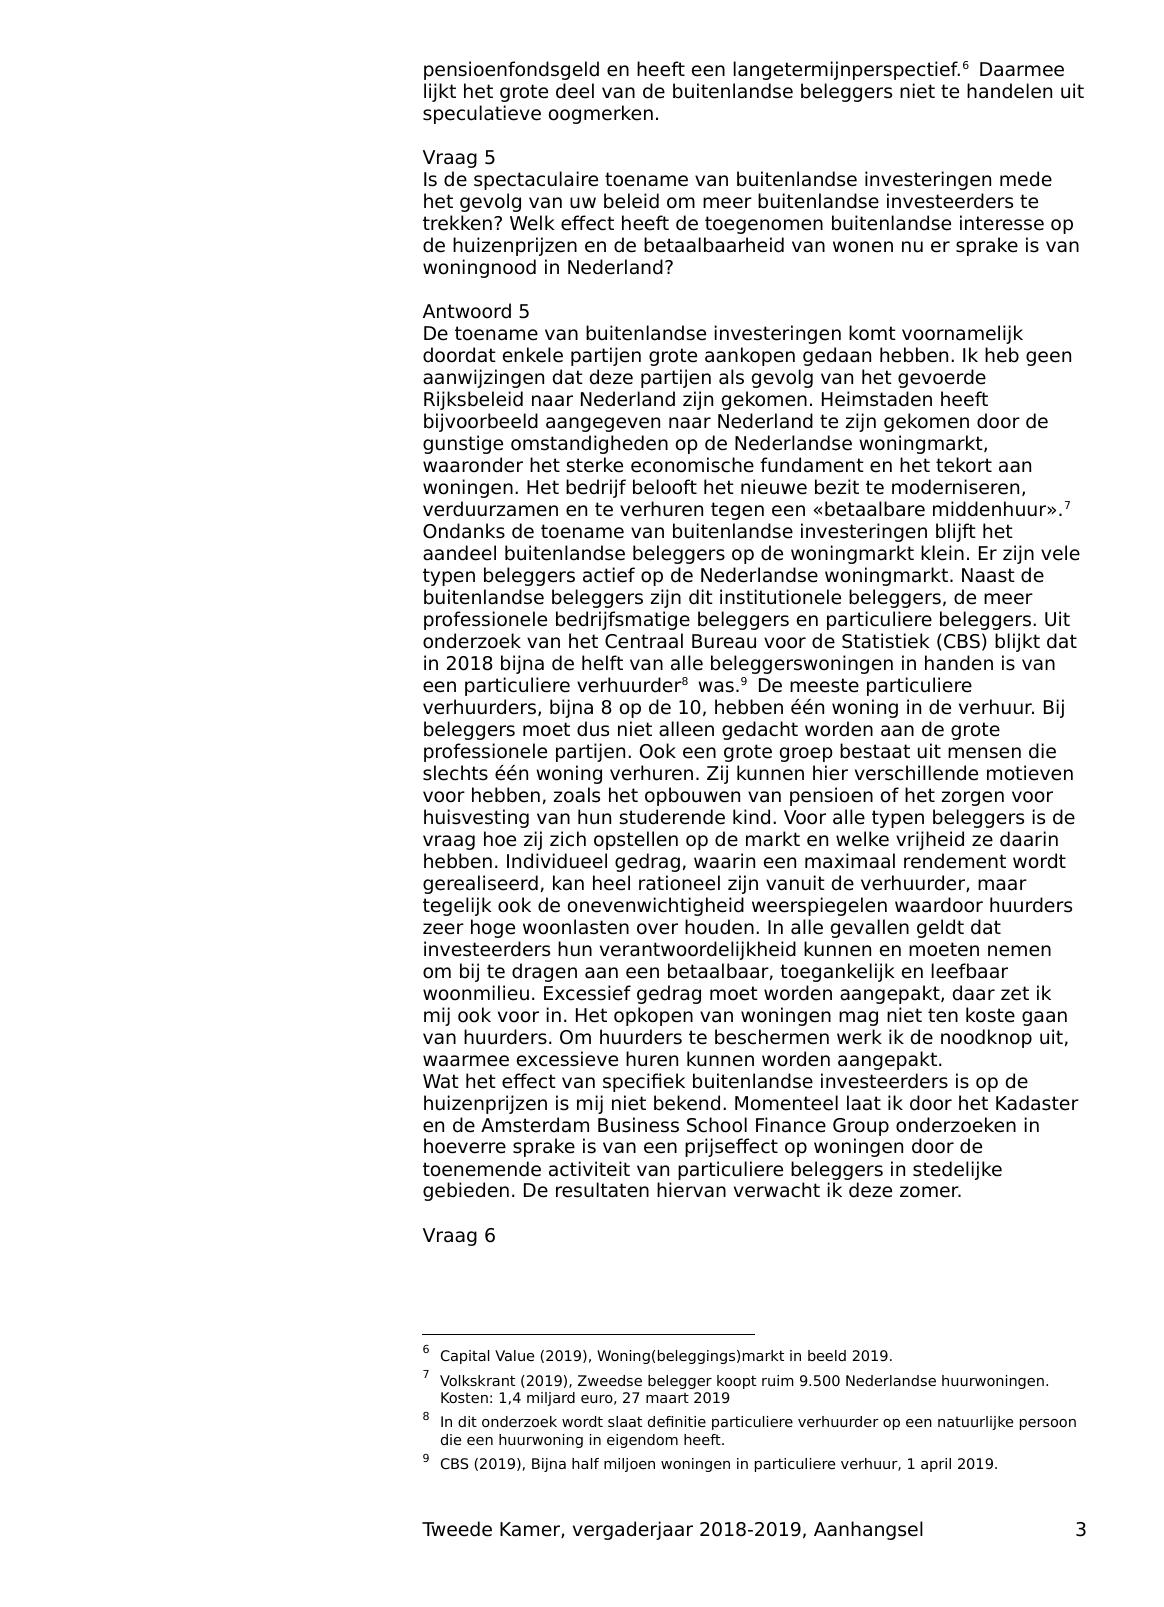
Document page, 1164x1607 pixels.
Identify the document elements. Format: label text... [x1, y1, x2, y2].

text CBS (2019), Bijna half miljoen woningen in particuliere verhuur, 1 april 2019. [422, 1452, 1087, 1474]
text Is de spectaculaire toename van buitenlandse investeringen mede het gevolg van uw beleid om meer buitenlandse investeerders te trekken? Welk effect heeft de toegenomen buitenlandse interesse op de huizenprijzen en de betaalbaarheid van wonen nu er sprake is van woningnood in Nederland? [422, 169, 1087, 279]
text Vraag 6 [422, 1224, 1087, 1247]
text Antwoord 5 [422, 301, 1087, 323]
text pensioenfondsgeld en heeft een langetermijnperspectief. Daarmee lijkt het grote deel van de buitenlandse beleggers niet te handelen uit speculatieve oogmerken. [422, 59, 1087, 125]
text Vraag 5 [422, 147, 1087, 169]
text De toename van buitenlandse investeringen komt voornamelijk doordat enkele partijen grote aankopen gedaan hebben. Ik heb geen aanwijzingen dat deze partijen als gevolg van het gevoerde Rijksbeleid naar Nederland zijn gekomen. Heimstaden heeft bijvoorbeeld aangegeven naar Nederland te zijn gekomen door de gunstige omstandigheden op de Nederlandse woningmarkt, waaronder het sterke economische fundament en het tekort aan woningen. Het bedrijf belooft het nieuwe bezit te moderniseren, verduurzamen en te verhuren tegen een «betaalbare middenhuur». [422, 323, 1087, 521]
text Capital Value (2019), Woning(beleggings)markt in beeld 2019. [422, 1343, 1087, 1366]
text Ondanks de toename van buitenlandse investeringen blijft het aandeel buitenlandse beleggers op de woningmarkt klein. Er zijn vele typen beleggers actief op de Nederlandse woningmarkt. Naast de buitenlandse beleggers zijn dit institutionele beleggers, de meer professionele bedrijfsmatige beleggers en particuliere beleggers. Uit onderzoek van het Centraal Bureau voor de Statistiek (CBS) blijkt dat in 2018 bijna de helft van alle beleggerswoningen in handen is van een particuliere verhuurder was. De meeste particuliere verhuurders, bijna 8 op de 10, hebben één woning in de verhuur. Bij beleggers moet dus niet alleen gedacht worden aan de grote professionele partijen. Ook een grote groep bestaat uit mensen die slechts één woning verhuren. Zij kunnen hier verschillende motieven voor hebben, zoals het opbouwen van pensioen of het zorgen voor huisvesting van hun studerende kind. Voor alle typen beleggers is de vraag hoe zij zich opstellen op de markt en welke vrijheid ze daarin hebben. Individueel gedrag, waarin een maximaal rendement wordt gerealiseerd, kan heel rationeel zijn vanuit de verhuurder, maar tegelijk ook de onevenwichtigheid weerspiegelen waardoor huurders zeer hoge woonlasten over houden. In alle gevallen geldt dat investeerders hun verantwoordelijkheid kunnen en moeten nemen om bij te dragen aan een betaalbaar, toegankelijk en leefbaar woonmilieu. Excessief gedrag moet worden aangepakt, daar zet ik mij ook voor in. Het opkopen van woningen mag niet ten koste gaan van huurders. Om huurders te beschermen werk ik de noodknop uit, waarmee excessieve huren kunnen worden aangepakt. [422, 521, 1087, 1071]
text Volkskrant (2019), Zweedse belegger koopt ruim 9.500 Nederlandse huurwoningen. Kosten: 1,4 miljard euro, 27 maart 2019 [422, 1368, 1087, 1407]
text Wat het effect van specifiek buitenlandse investeerders is op de huizenprijzen is mij niet bekend. Momenteel laat ik door het Kadaster en de Amsterdam Business School Finance Group onderzoeken in hoeverre sprake is van een prijseffect op woningen door de toenemende activiteit van particuliere beleggers in stedelijke gebieden. De resultaten hiervan verwacht ik deze zomer. [422, 1071, 1087, 1202]
text In dit onderzoek wordt slaat definitie particuliere verhuurder op een natuurlijke persoon die een huurwoning in eigendom heeft. [422, 1410, 1087, 1449]
